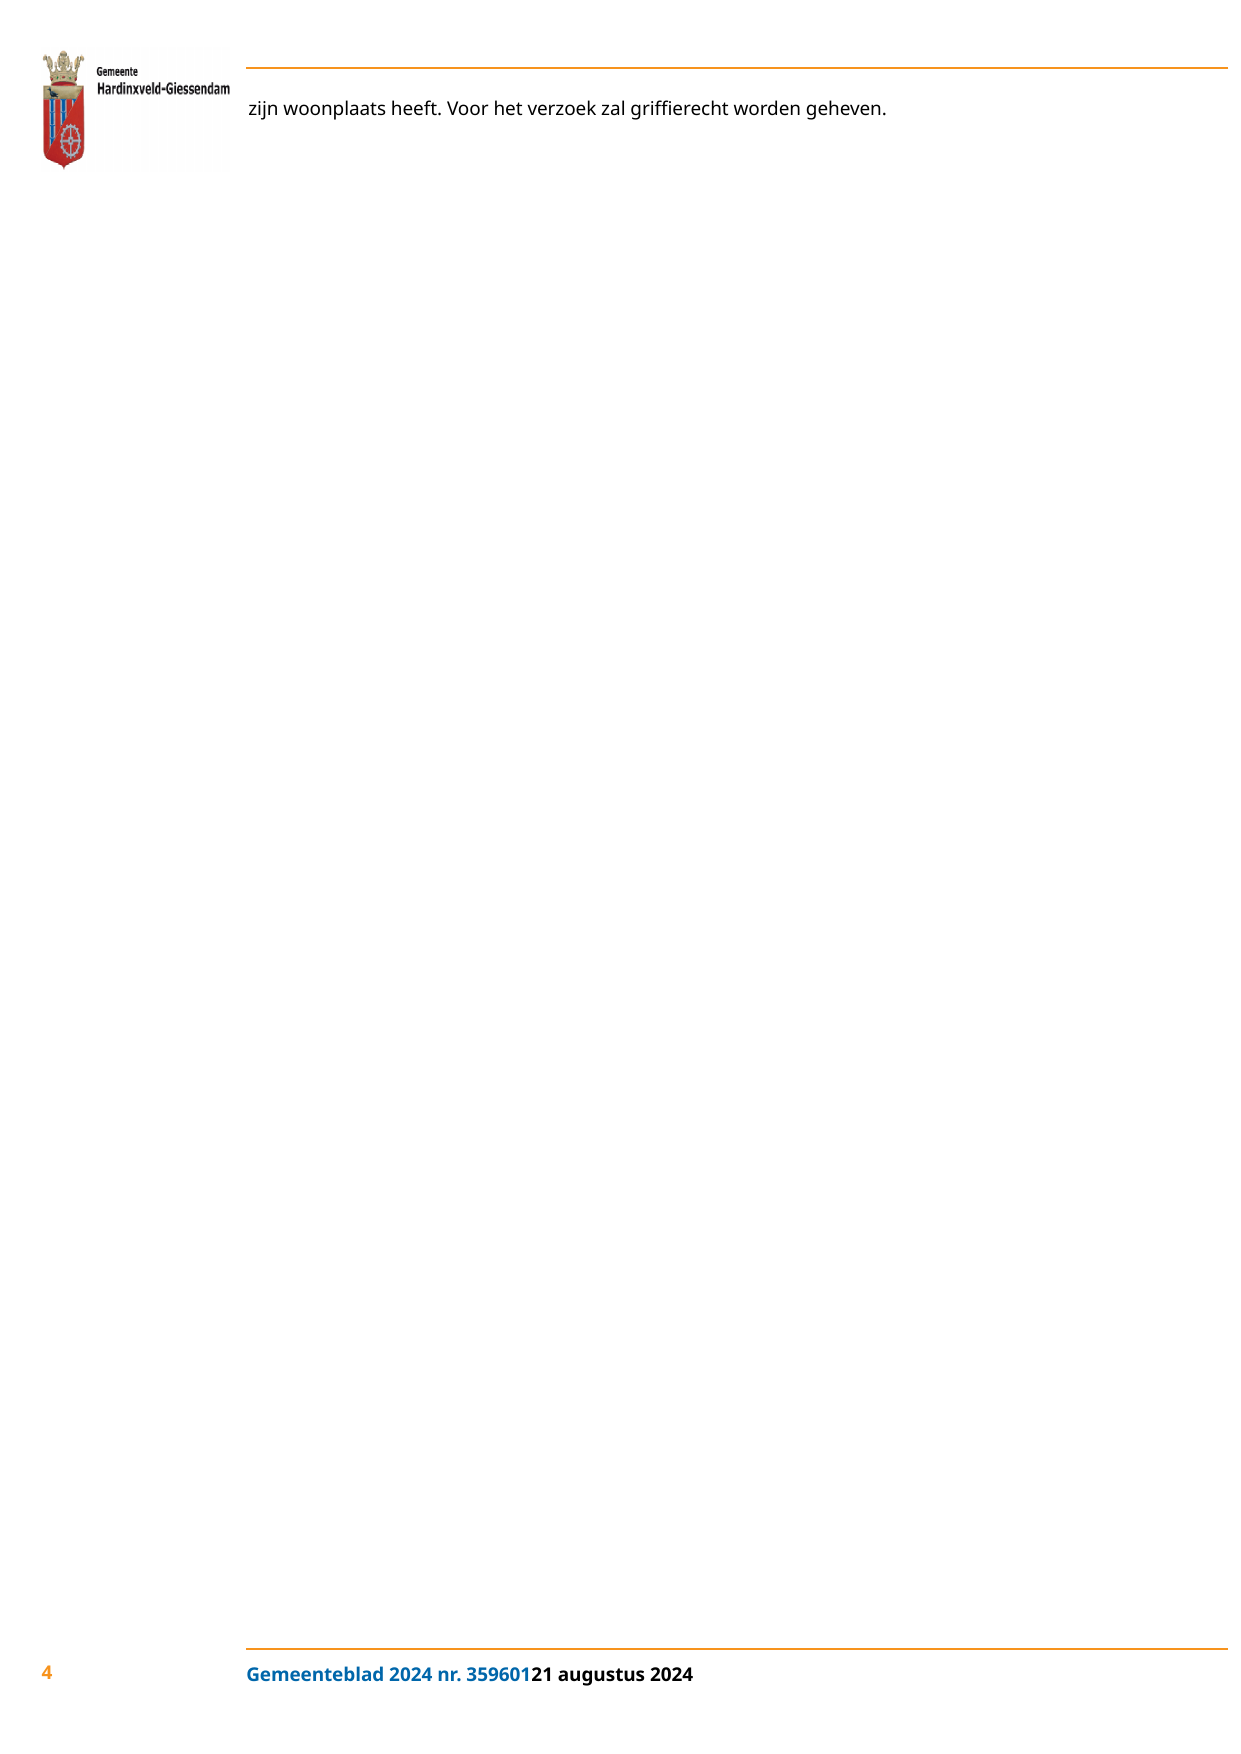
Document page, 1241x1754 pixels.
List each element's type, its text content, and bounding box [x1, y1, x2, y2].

picture [41, 47, 231, 172]
text zijn woonplaats heeft. Voor het verzoek zal griffierecht worden geheven. [248, 95, 1152, 121]
